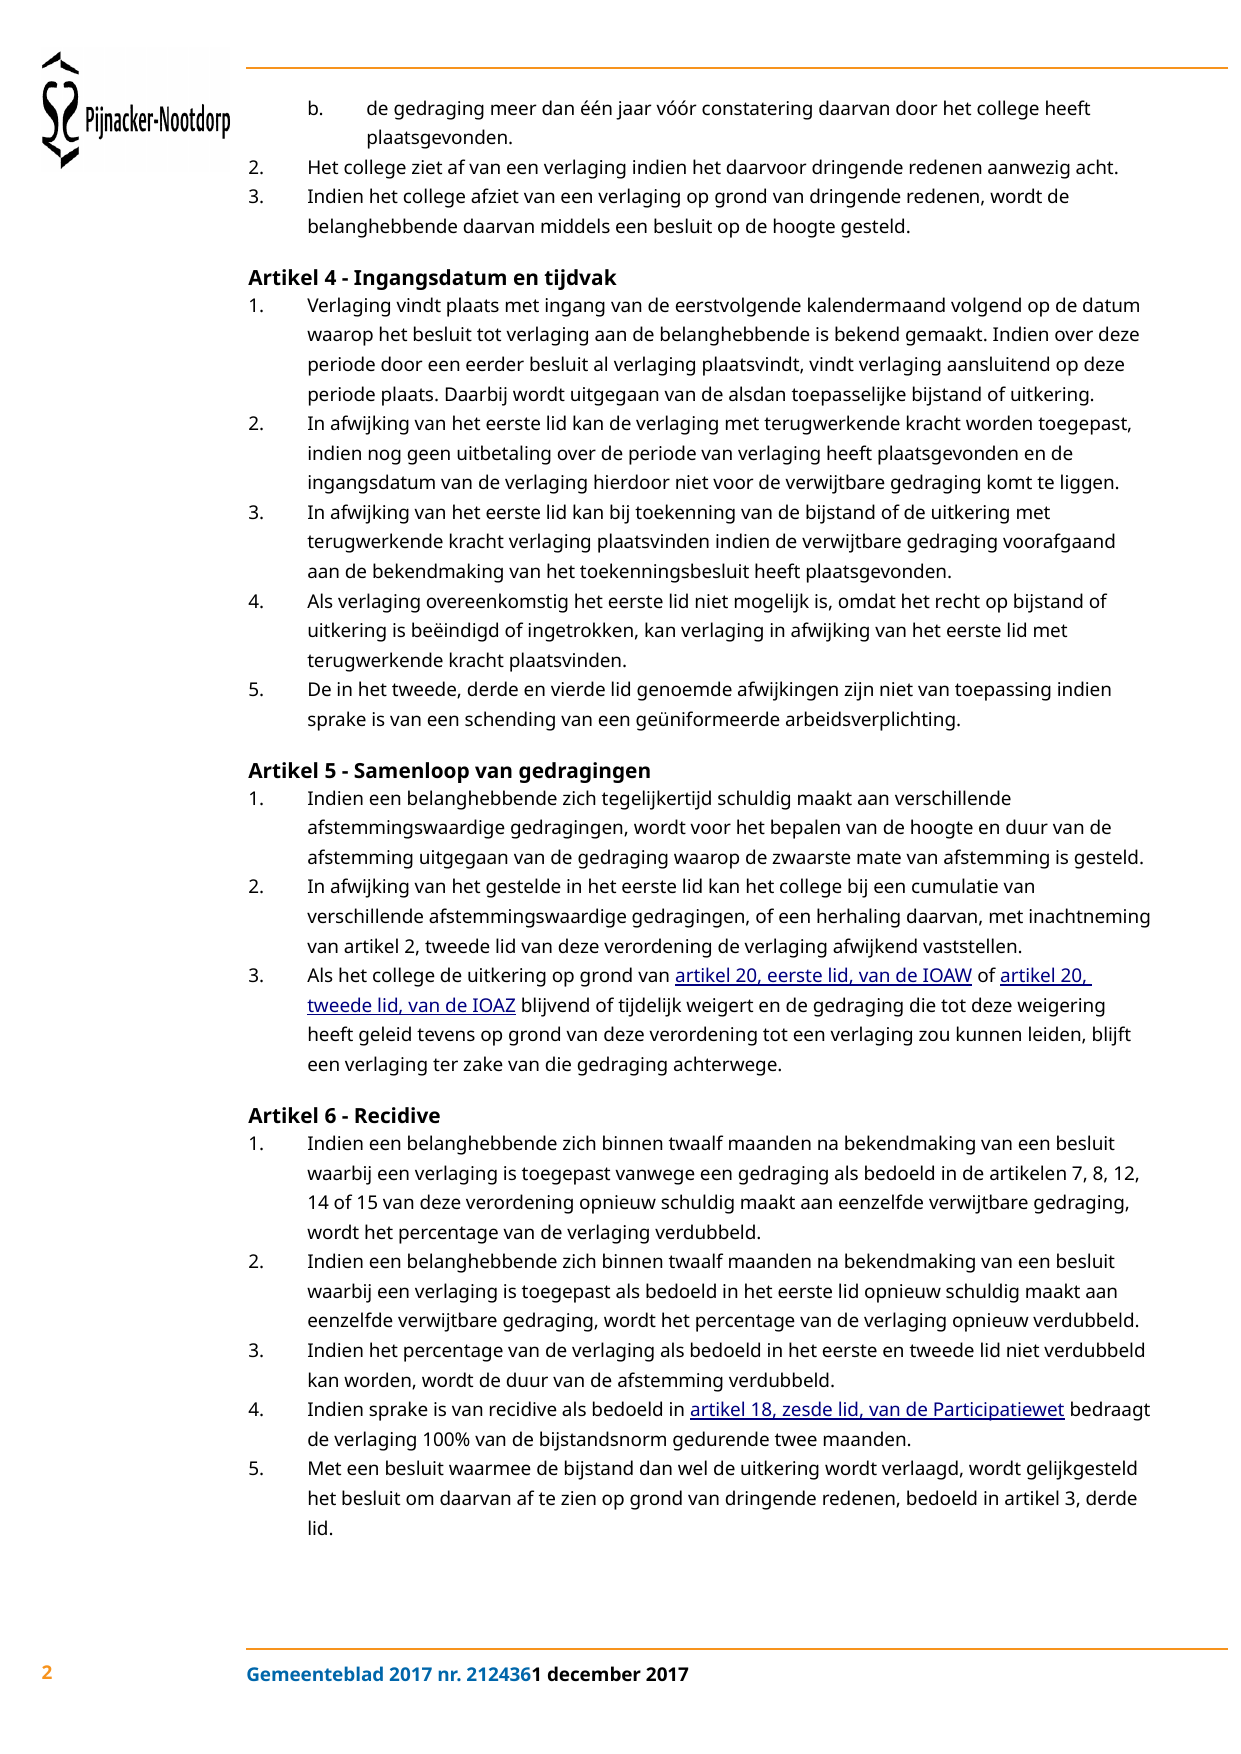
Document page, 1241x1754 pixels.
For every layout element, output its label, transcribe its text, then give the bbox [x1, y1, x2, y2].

list Indien een belanghebbende zich binnen twaalf maanden na bekendmaking van een besluit waarbij een verlaging is toegepast vanwege een gedraging als bedoeld in de artikelen 7, 8, 12, 14 of 15 van deze verordening opnieuw schuldig maakt aan eenzelfde verwijtbare gedraging, wordt het percentage van de verlaging verdubbeld. [248, 1130, 1152, 1244]
list Indien het college afziet van een verlaging op grond van dringende redenen, wordt de belanghebbende daarvan middels een besluit op de hoogte gesteld. [248, 183, 1152, 239]
list In afwijking van het eerste lid kan bij toekenning van de bijstand of de uitkering met terugwerkende kracht verlaging plaatsvinden indien de verwijtbare gedraging voorafgaand aan de bekendmaking van het toekenningsbesluit heeft plaatsgevonden. [248, 499, 1152, 584]
list Het college ziet af van een verlaging indien het daarvoor dringende redenen aanwezig acht. [248, 154, 1152, 180]
text Artikel 5 - Samenloop van gedragingen [248, 757, 1152, 785]
list Indien een belanghebbende zich binnen twaalf maanden na bekendmaking van een besluit waarbij een verlaging is toegepast als bedoeld in het eerste lid opnieuw schuldig maakt aan eenzelfde verwijtbare gedraging, wordt het percentage van de verlaging opnieuw verdubbeld. [248, 1248, 1152, 1333]
picture [41, 47, 231, 172]
text Artikel 6 - Recidive [248, 1102, 1152, 1130]
list In afwijking van het gestelde in het eerste lid kan het college bij een cumulatie van verschillende afstemmingswaardige gedragingen, of een herhaling daarvan, met inachtneming van artikel 2, tweede lid van deze verordening de verlaging afwijkend vaststellen. [248, 874, 1152, 959]
list In afwijking van het eerste lid kan de verlaging met terugwerkende kracht worden toegepast, indien nog geen uitbetaling over de periode van verlaging heeft plaatsgevonden en de ingangsdatum van de verlaging hierdoor niet voor de verwijtbare gedraging komt te liggen. [248, 410, 1152, 495]
list Verlaging vindt plaats met ingang van de eerstvolgende kalendermaand volgend op de datum waarop het besluit tot verlaging aan de belanghebbende is bekend gemaakt. Indien over deze periode door een eerder besluit al verlaging plaatsvindt, vindt verlaging aansluitend op deze periode plaats. Daarbij wordt uitgegaan van de alsdan toepasselijke bijstand of uitkering. [248, 292, 1152, 406]
list Als het college de uitkering op grond van artikel 20, eerste lid, van de IOAW of artikel 20, tweede lid, van de IOAZ blijvend of tijdelijk weigert en de gedraging die tot deze weigering heeft geleid tevens op grond van deze verordening tot een verlaging zou kunnen leiden, blijft een verlaging ter zake van die gedraging achterwege. [248, 962, 1152, 1077]
list Indien een belanghebbende zich tegelijkertijd schuldig maakt aan verschillende afstemmingswaardige gedragingen, wordt voor het bepalen van de hoogte en duur van de afstemming uitgegaan van de gedraging waarop de zwaarste mate van afstemming is gesteld. [248, 785, 1152, 870]
list De in het tweede, derde en vierde lid genoemde afwijkingen zijn niet van toepassing indien sprake is van een schending van een geüniformeerde arbeidsverplichting. [248, 677, 1152, 732]
list Met een besluit waarmee de bijstand dan wel de uitkering wordt verlaagd, wordt gelijkgesteld het besluit om daarvan af te zien op grond van dringende redenen, bedoeld in artikel 3, derde lid. [248, 1456, 1152, 1540]
list Indien het percentage van de verlaging als bedoeld in het eerste en tweede lid niet verdubbeld kan worden, wordt de duur van de afstemming verdubbeld. [248, 1337, 1152, 1392]
text Artikel 4 - Ingangsdatum en tijdvak [248, 263, 1152, 292]
list Indien sprake is van recidive als bedoeld in artikel 18, zesde lid, van de Participatiewet bedraagt de verlaging 100% van de bijstandsnorm gedurende twee maanden. [248, 1396, 1152, 1452]
list de gedraging meer dan één jaar vóór constatering daarvan door het college heeft plaatsgevonden. [307, 95, 1152, 150]
list Als verlaging overeenkomstig het eerste lid niet mogelijk is, omdat het recht op bijstand of uitkering is beëindigd of ingetrokken, kan verlaging in afwijking van het eerste lid met terugwerkende kracht plaatsvinden. [248, 588, 1152, 673]
